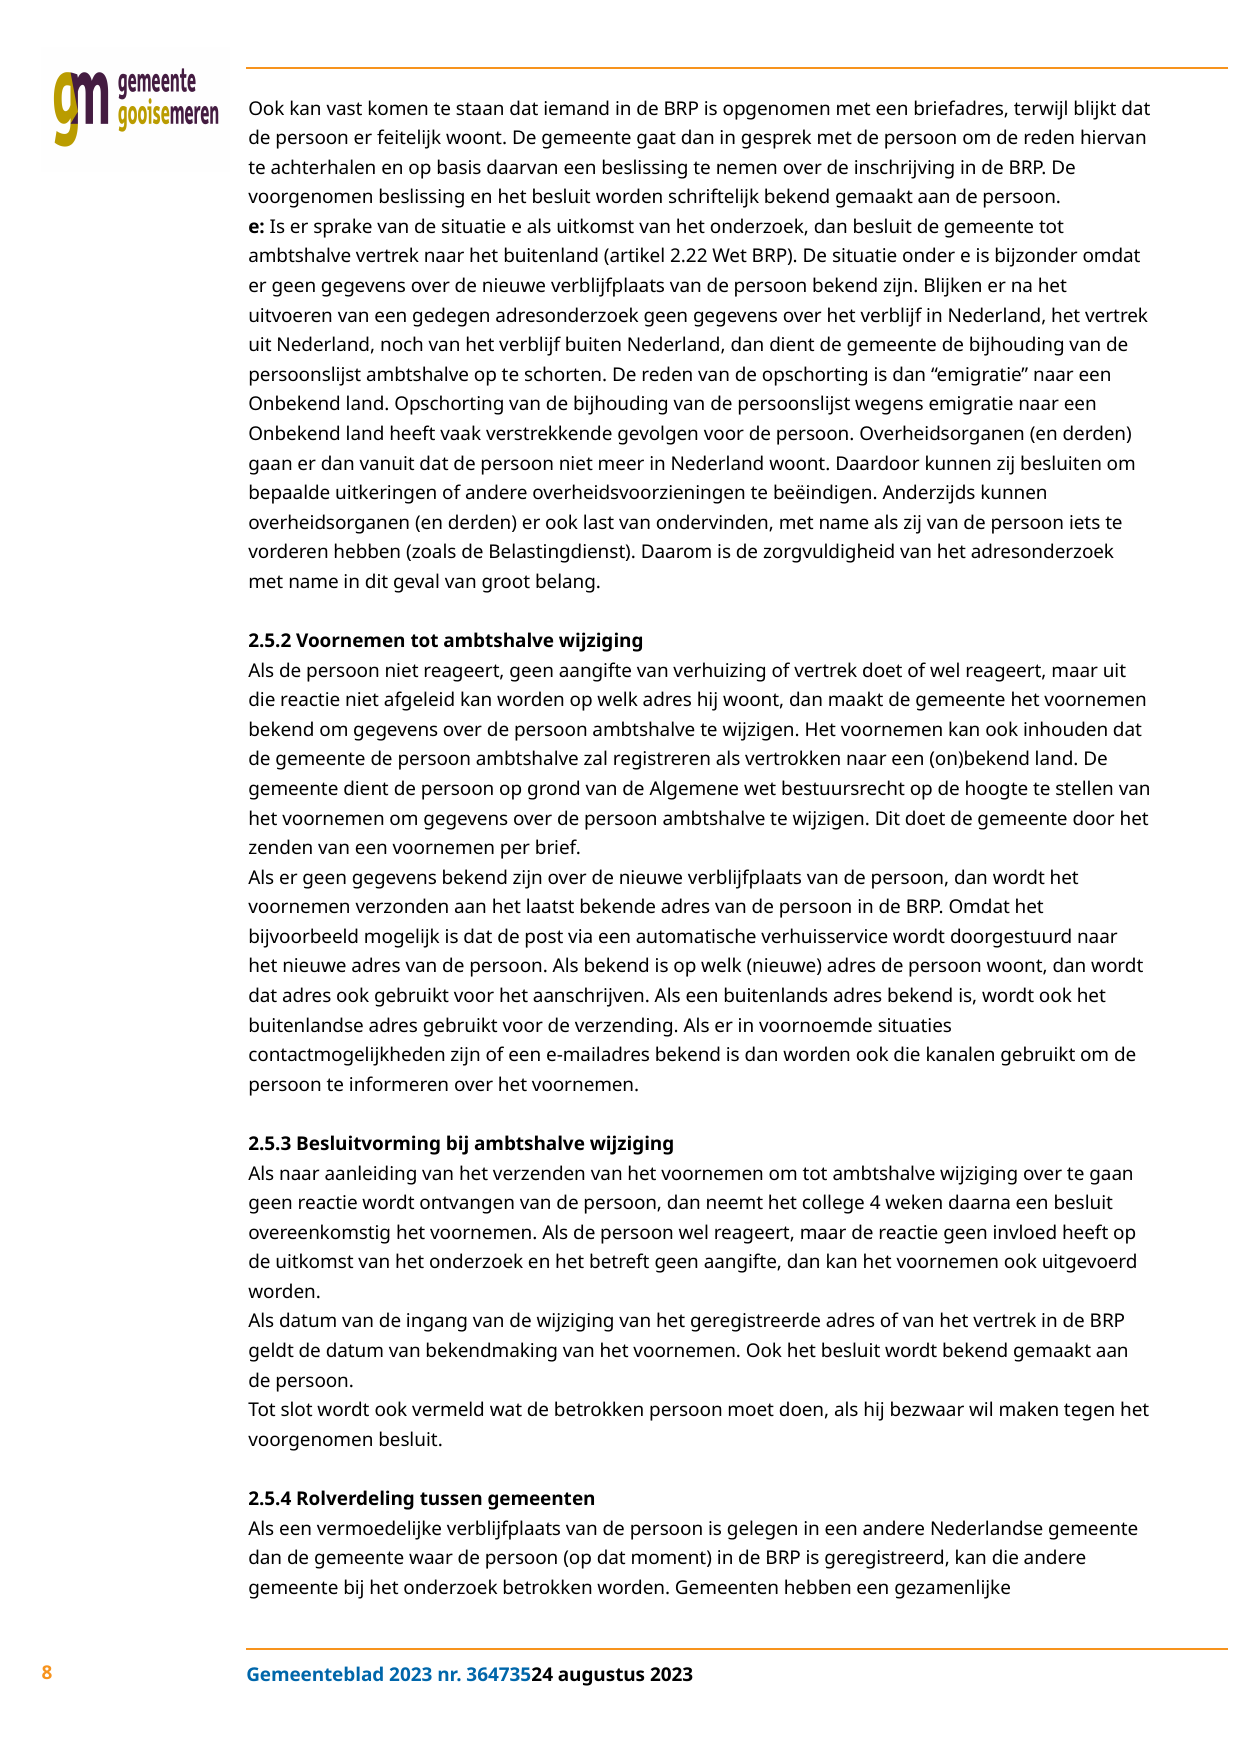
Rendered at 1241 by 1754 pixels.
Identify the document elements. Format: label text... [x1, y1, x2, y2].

text Als datum van de ingang van de wijziging van het geregistreerde adres of van het vertrek in de BRP geldt de datum van bekendmaking van het voornemen. Ook het besluit wordt bekend gemaakt aan de persoon. [248, 1308, 1152, 1393]
text Als er geen gegevens bekend zijn over de nieuwe verblijfplaats van de persoon, dan wordt het voornemen verzonden aan het laatst bekende adres van de persoon in de BRP. Omdat het bijvoorbeeld mogelijk is dat de post via een automatische verhuisservice wordt doorgestuurd naar het nieuwe adres van de persoon. Als bekend is op welk (nieuwe) adres de persoon woont, dan wordt dat adres ook gebruikt voor het aanschrijven. Als een buitenlands adres bekend is, wordt ook het buitenlandse adres gebruikt voor de verzending. Als er in voornoemde situaties contactmogelijkheden zijn of een e-mailadres bekend is dan worden ook die kanalen gebruikt om de persoon te informeren over het voornemen. [248, 864, 1152, 1097]
text Als de persoon niet reageert, geen aangifte van verhuizing of vertrek doet of wel reageert, maar uit die reactie niet afgeleid kan worden op welk adres hij woont, dan maakt de gemeente het voornemen bekend om gegevens over de persoon ambtshalve te wijzigen. Het voornemen kan ook inhouden dat de gemeente de persoon ambtshalve zal registreren als vertrokken naar een (on)bekend land. De gemeente dient de persoon op grond van de Algemene wet bestuursrecht op de hoogte te stellen van het voornemen om gegevens over de persoon ambtshalve te wijzigen. Dit doet de gemeente door het zenden van een voornemen per brief. [248, 657, 1152, 860]
text Als naar aanleiding van het verzenden van het voornemen om tot ambtshalve wijziging over te gaan geen reactie wordt ontvangen van de persoon, dan neemt het college 4 weken daarna een besluit overeenkomstig het voornemen. Als de persoon wel reageert, maar de reactie geen invloed heeft op de uitkomst van het onderzoek en het betreft geen aangifte, dan kan het voornemen ook uitgevoerd worden. [248, 1160, 1152, 1304]
text 2.5.2 Voornemen tot ambtshalve wijziging [248, 627, 1152, 653]
text Als een vermoedelijke verblijfplaats van de persoon is gelegen in een andere Nederlandse gemeente dan de gemeente waar de persoon (op dat moment) in de BRP is geregistreerd, kan die andere gemeente bij het onderzoek betrokken worden. Gemeenten hebben een gezamenlijke [248, 1515, 1152, 1600]
text e: Is er sprake van de situatie e als uitkomst van het onderzoek, dan besluit de gemeente tot ambtshalve vertrek naar het buitenland (artikel 2.22 Wet BRP). De situatie onder e is bijzonder omdat er geen gegevens over de nieuwe verblijfplaats van de persoon bekend zijn. Blijken er na het uitvoeren van een gedegen adresonderzoek geen gegevens over het verblijf in Nederland, het vertrek uit Nederland, noch van het verblijf buiten Nederland, dan dient de gemeente de bijhouding van de persoonslijst ambtshalve op te schorten. De reden van de opschorting is dan “emigratie” naar een Onbekend land. Opschorting van de bijhouding van de persoonslijst wegens emigratie naar een Onbekend land heeft vaak verstrekkende gevolgen voor de persoon. Overheidsorganen (en derden) gaan er dan vanuit dat de persoon niet meer in Nederland woont. Daardoor kunnen zij besluiten om bepaalde uitkeringen of andere overheidsvoorzieningen te beëindigen. Anderzijds kunnen overheidsorganen (en derden) er ook last van ondervinden, met name als zij van de persoon iets te vorderen hebben (zoals de Belastingdienst). Daarom is de zorgvuldigheid van het adresonderzoek met name in dit geval van groot belang. [248, 213, 1152, 594]
text 2.5.3 Besluitvorming bij ambtshalve wijziging [248, 1130, 1152, 1156]
text Tot slot wordt ook vermeld wat de betrokken persoon moet doen, als hij bezwaar wil maken tegen het voorgenomen besluit. [248, 1396, 1152, 1452]
text 2.5.4 Rolverdeling tussen gemeenten [248, 1485, 1152, 1511]
text Ook kan vast komen te staan dat iemand in de BRP is opgenomen met een briefadres, terwijl blijkt dat de persoon er feitelijk woont. De gemeente gaat dan in gesprek met de persoon om de reden hiervan te achterhalen en op basis daarvan een beslissing te nemen over de inschrijving in de BRP. De voorgenomen beslissing en het besluit worden schriftelijk bekend gemaakt aan de persoon. [248, 95, 1152, 209]
picture [41, 47, 231, 172]
